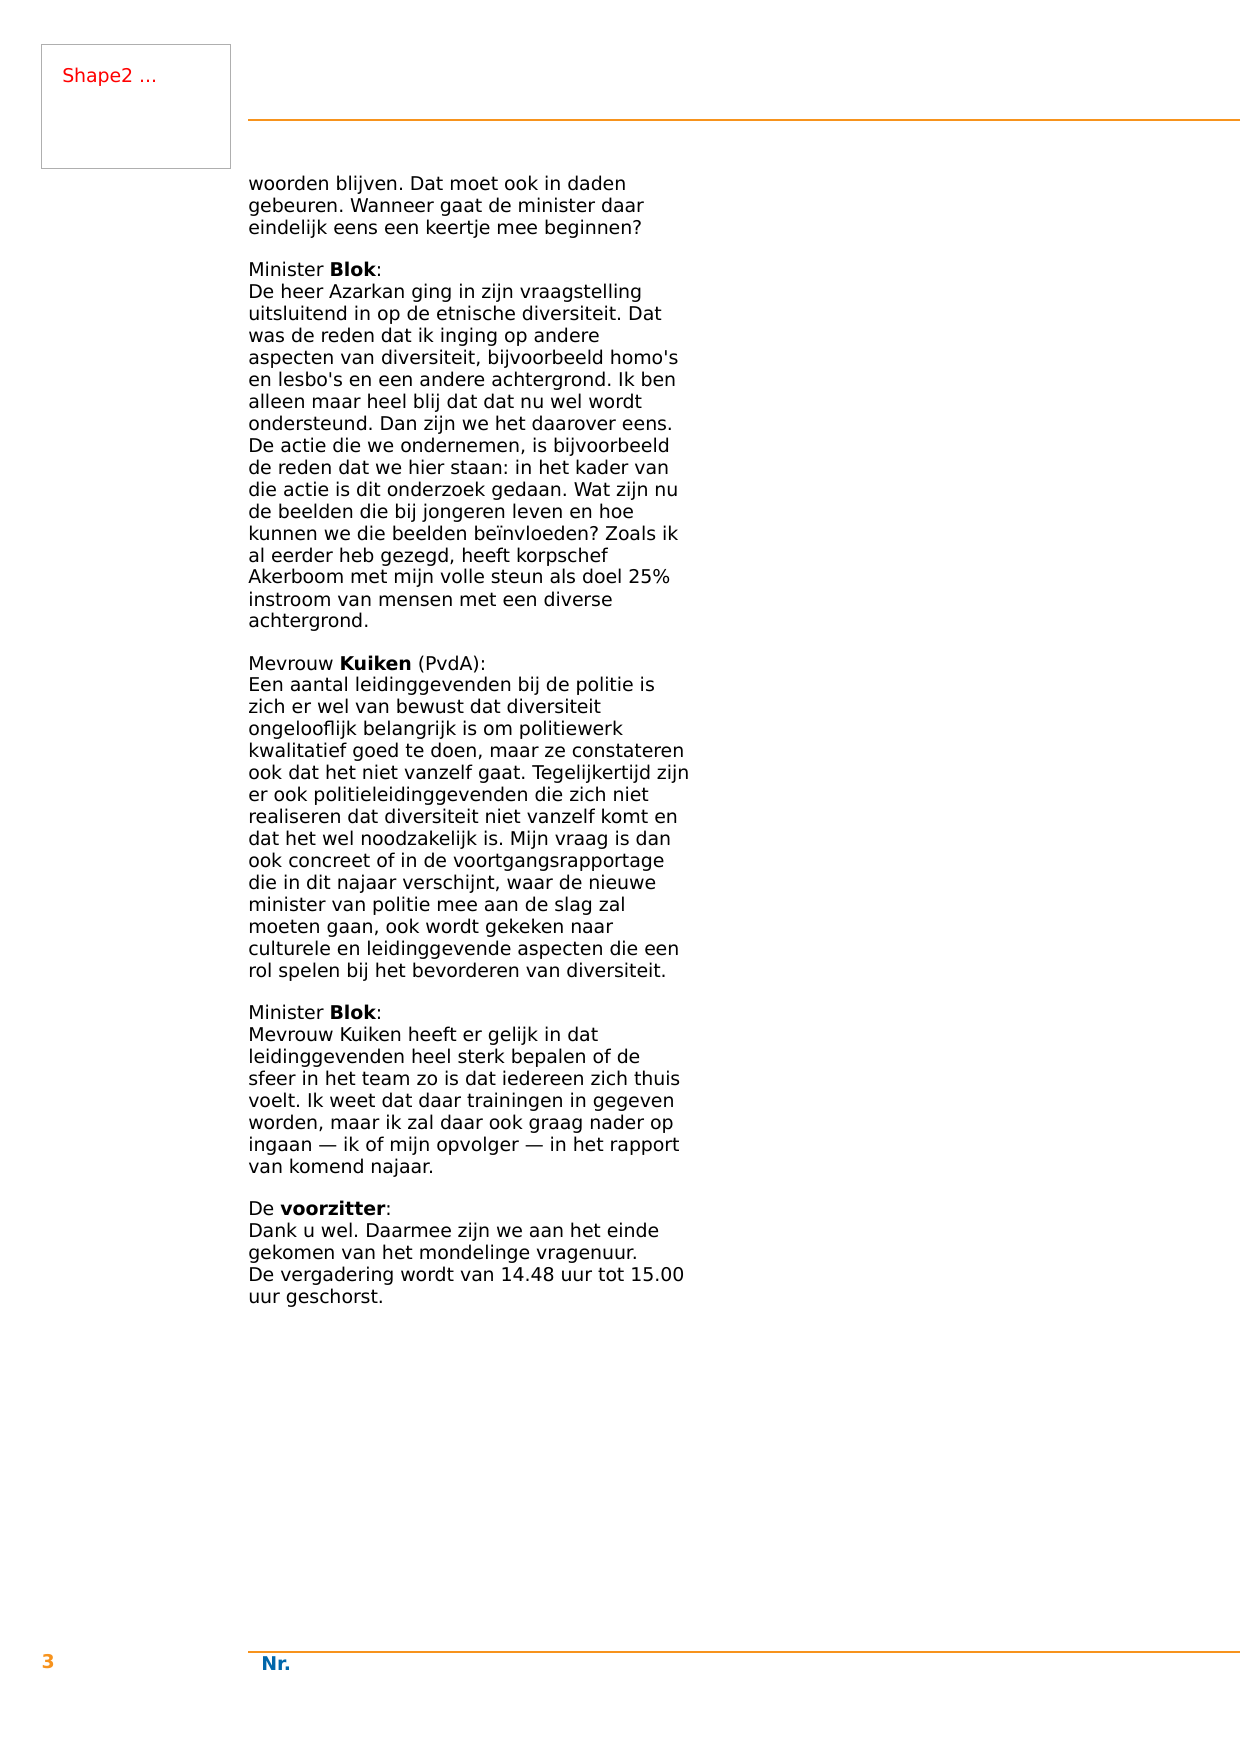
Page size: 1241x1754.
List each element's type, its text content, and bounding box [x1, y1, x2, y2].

text Mevrouw Kuiken heeft er gelijk in dat leidinggevenden heel sterk bepalen of de sfeer in het team zo is dat iedereen zich thuis voelt. Ik weet dat daar trainingen in gegeven worden, maar ik zal daar ook graag nader op ingaan — ik of mijn opvolger — in het rapport van komend najaar. [248, 1024, 691, 1178]
text De vergadering wordt van 14.48 uur tot 15.00 uur geschorst. [248, 1264, 691, 1308]
text woorden blijven. Dat moet ook in daden gebeuren. Wanneer gaat de minister daar eindelijk eens een keertje mee beginnen? [248, 173, 691, 239]
text Dank u wel. Daarmee zijn we aan het einde gekomen van het mondelinge vragenuur. [248, 1220, 691, 1264]
text Minister Blok: [248, 1002, 691, 1024]
text Mevrouw Kuiken (PvdA): [248, 652, 691, 674]
text De voorzitter: [248, 1198, 691, 1220]
text Minister Blok: [248, 259, 691, 281]
text De heer Azarkan ging in zijn vraagstelling uitsluitend in op de etnische diversiteit. Dat was de reden dat ik inging op andere aspecten van diversiteit, bijvoorbeeld homo's en lesbo's en een andere achtergrond. Ik ben alleen maar heel blij dat dat nu wel wordt ondersteund. Dan zijn we het daarover eens. De actie die we ondernemen, is bijvoorbeeld de reden dat we hier staan: in het kader van die actie is dit onderzoek gedaan. Wat zijn nu de beelden die bij jongeren leven en hoe kunnen we die beelden beïnvloeden? Zoals ik al eerder heb gezegd, heeft korpschef Akerboom met mijn volle steun als doel 25% instroom van mensen met een diverse achtergrond. [248, 281, 691, 632]
text Een aantal leidinggevenden bij de politie is zich er wel van bewust dat diversiteit ongelooflijk belangrijk is om politiewerk kwalitatief goed te doen, maar ze constateren ook dat het niet vanzelf gaat. Tegelijkertijd zijn er ook politieleidinggevenden die zich niet realiseren dat diversiteit niet vanzelf komt en dat het wel noodzakelijk is. Mijn vraag is dan ook concreet of in de voortgangsrapportage die in dit najaar verschijnt, waar de nieuwe minister van politie mee aan de slag zal moeten gaan, ook wordt gekeken naar culturele en leidinggevende aspecten die een rol spelen bij het bevorderen van diversiteit. [248, 674, 691, 982]
